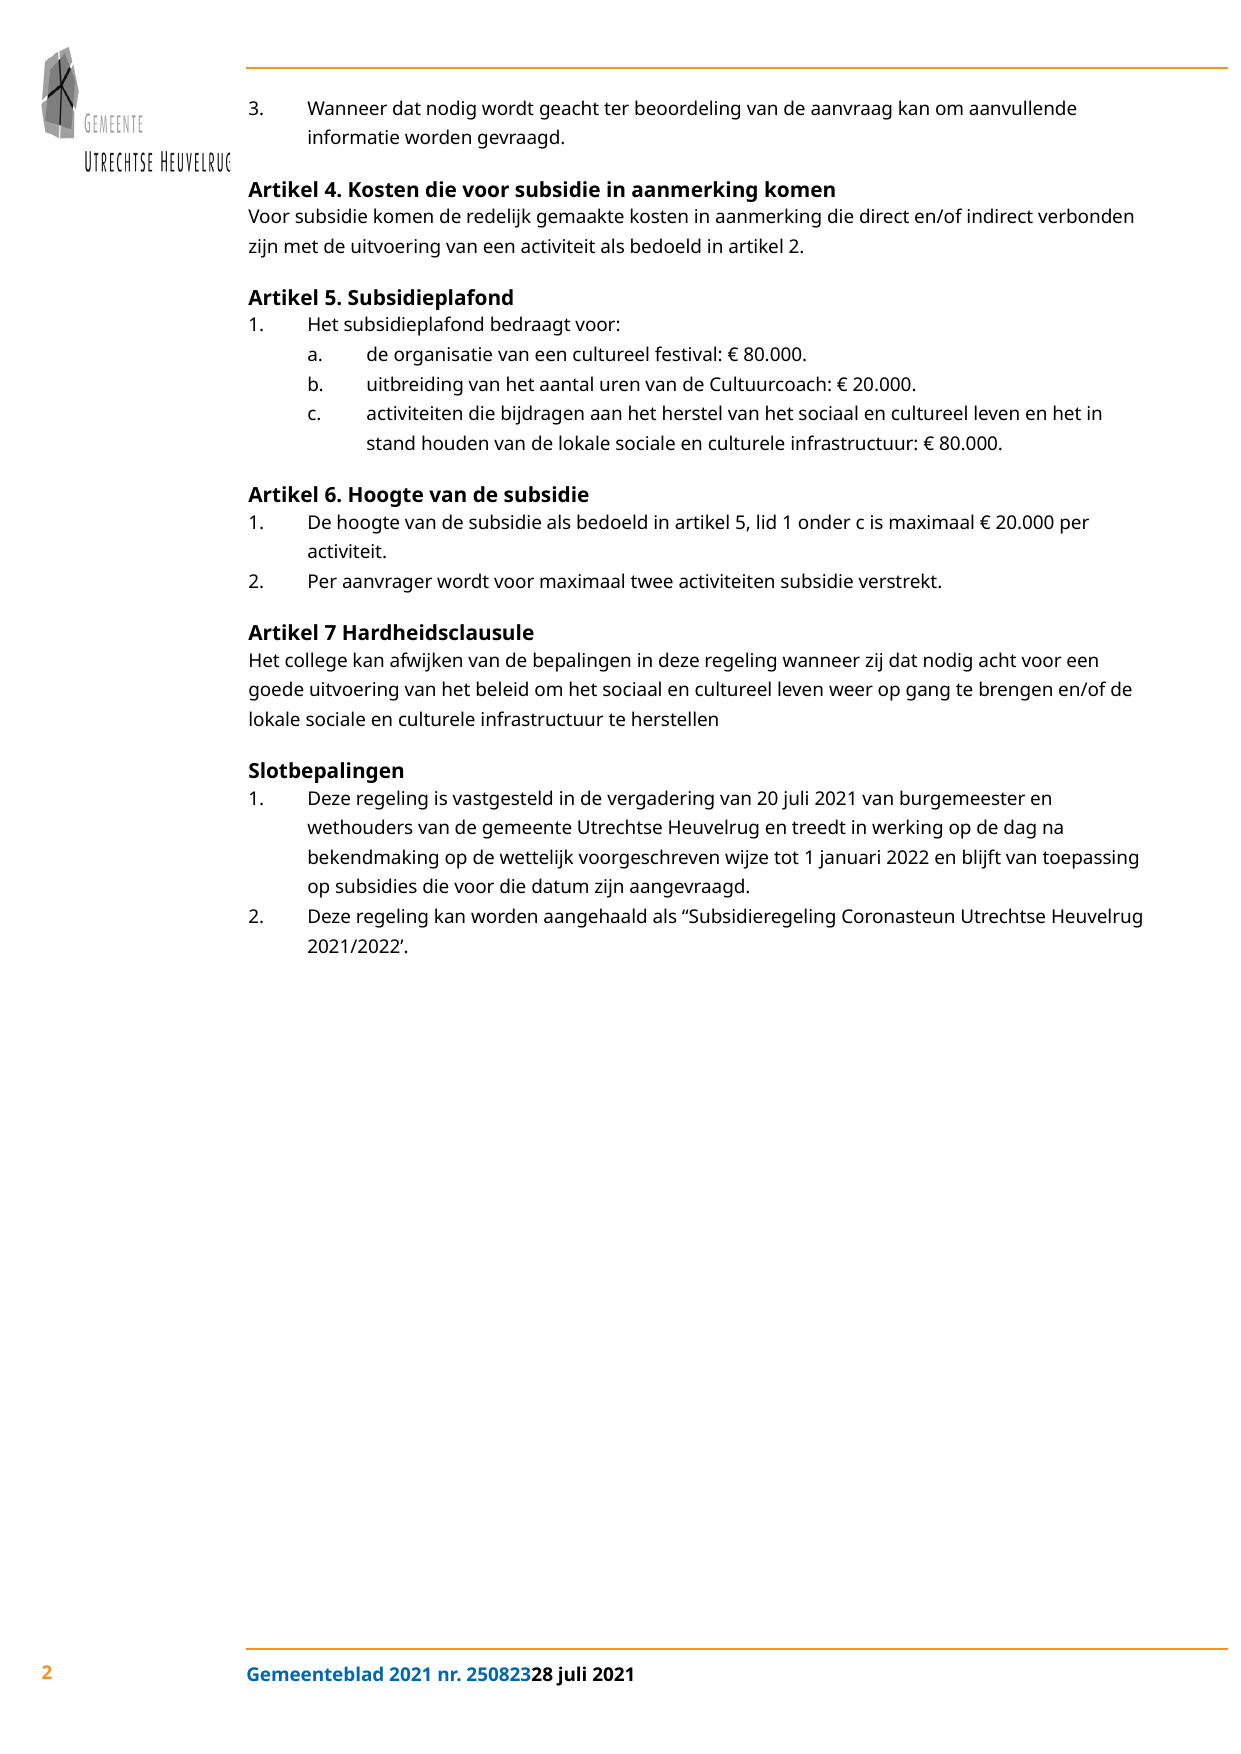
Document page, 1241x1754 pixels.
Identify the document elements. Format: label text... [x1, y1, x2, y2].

text Voor subsidie komen de redelijk gemaakte kosten in aanmerking die direct en/of indirect verbonden zijn met de uitvoering van een activiteit als bedoeld in artikel 2. [248, 203, 1152, 258]
list Wanneer dat nodig wordt geacht ter beoordeling van de aanvraag kan om aanvullende informatie worden gevraagd. [248, 95, 1152, 150]
list activiteiten die bijdragen aan het herstel van het sociaal en cultureel leven en het in stand houden van de lokale sociale en culturele infrastructuur: € 80.000. [307, 400, 1152, 456]
text Artikel 7 Hardheidsclausule [248, 618, 1152, 647]
text Artikel 5. Subsidieplafond [248, 283, 1152, 312]
picture [41, 47, 231, 172]
list Deze regeling kan worden aangehaald als “Subsidieregeling Coronasteun Utrechtse Heuvelrug 2021/2022’. [248, 903, 1152, 958]
list Deze regeling is vastgesteld in de vergadering van 20 juli 2021 van burgemeester en wethouders van de gemeente Utrechtse Heuvelrug en treedt in werking op de dag na bekendmaking op de wettelijk voorgeschreven wijze tot 1 januari 2022 en blijft van toepassing op subsidies die voor die datum zijn aangevraagd. [248, 785, 1152, 899]
list uitbreiding van het aantal uren van de Cultuurcoach: € 20.000. [307, 371, 1152, 397]
text Het college kan afwijken van de bepalingen in deze regeling wanneer zij dat nodig acht voor een goede uitvoering van het beleid om het sociaal en cultureel leven weer op gang te brengen en/of de lokale sociale en culturele infrastructuur te herstellen [248, 647, 1152, 732]
list de organisatie van een cultureel festival: € 80.000. [307, 341, 1152, 367]
list De hoogte van de subsidie als bedoeld in artikel 5, lid 1 onder c is maximaal € 20.000 per activiteit. [248, 509, 1152, 564]
list Per aanvrager wordt voor maximaal twee activiteiten subsidie verstrekt. [248, 568, 1152, 594]
list Het subsidieplafond bedraagt voor: [248, 312, 1152, 337]
text Artikel 6. Hoogte van de subsidie [248, 480, 1152, 509]
text Artikel 4. Kosten die voor subsidie in aanmerking komen [248, 175, 1152, 203]
text Slotbepalingen [248, 756, 1152, 785]
